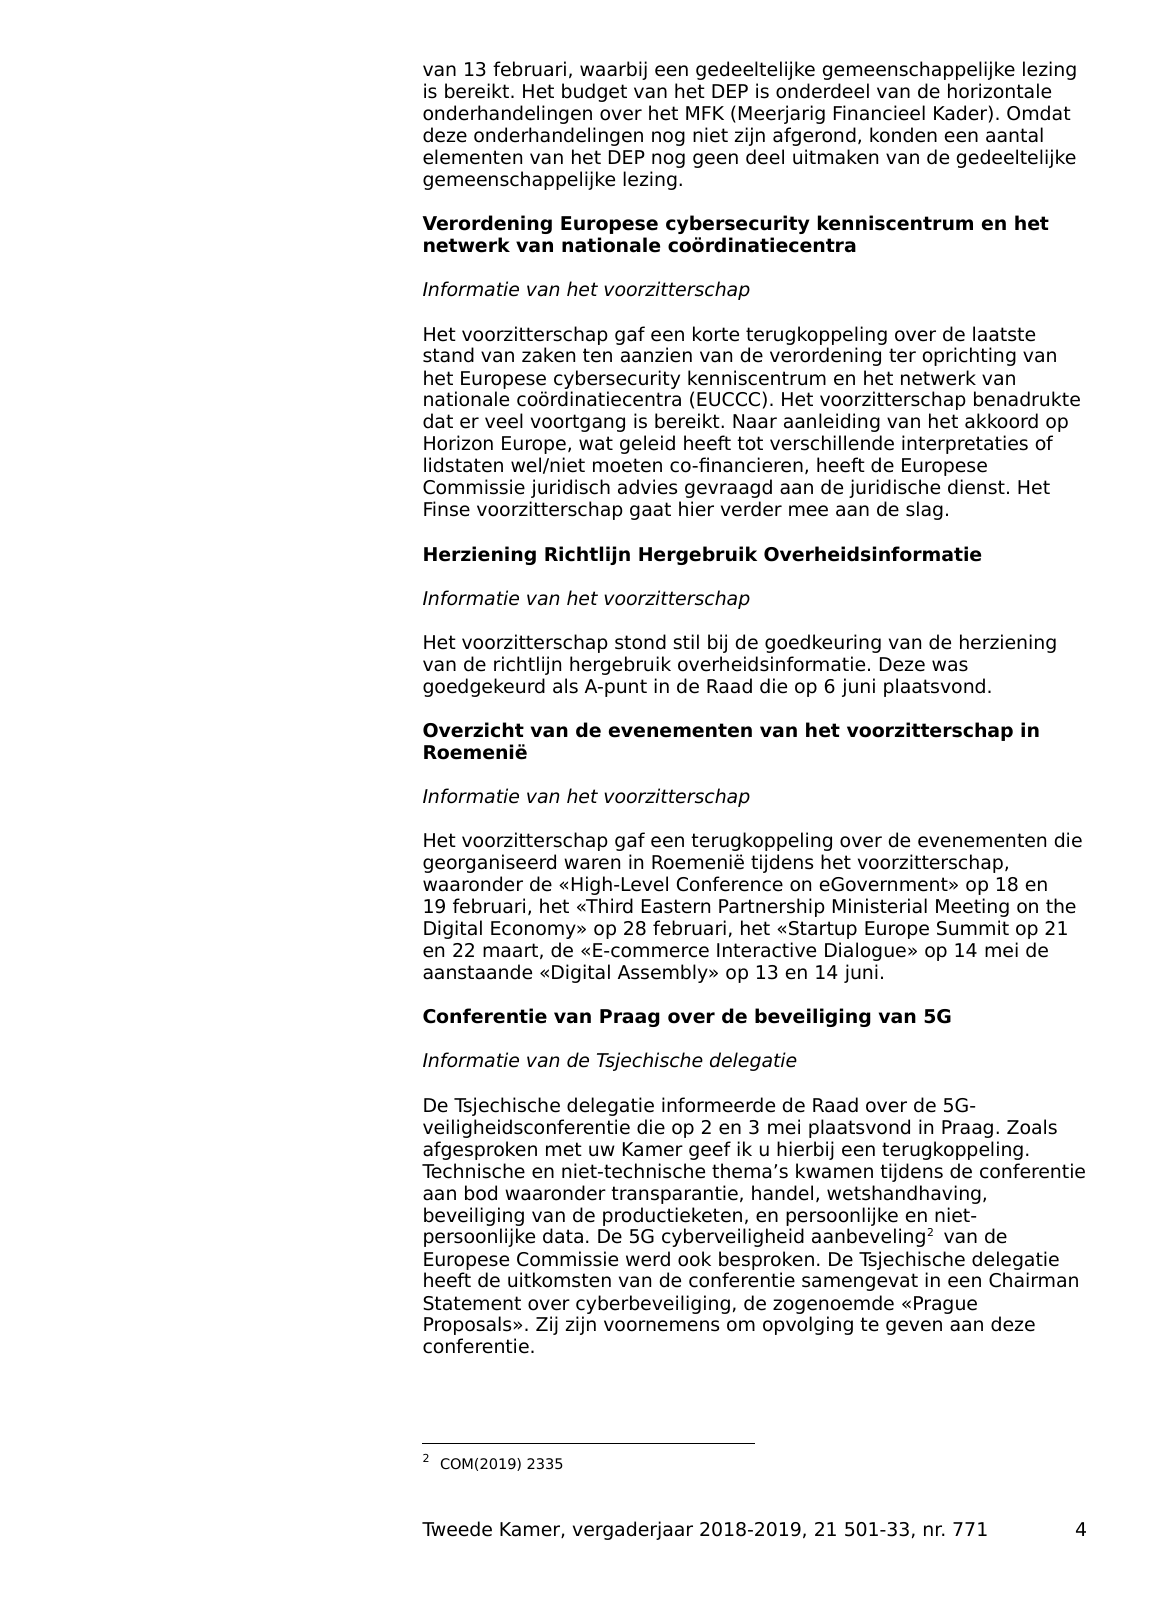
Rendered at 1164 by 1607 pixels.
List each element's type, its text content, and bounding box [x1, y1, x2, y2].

text Het voorzitterschap gaf een terugkoppeling over de evenementen die georganiseerd waren in Roemenië tijdens het voorzitterschap, waaronder de «High-Level Conference on eGovernment» op 18 en 19 februari, het «Third Eastern Partnership Ministerial Meeting on the Digital Economy» op 28 februari, het «Startup Europe Summit op 21 en 22 maart, de «E-commerce Interactive Dialogue» op 14 mei de aanstaande «Digital Assembly» op 13 en 14 juni. [422, 830, 1087, 984]
subtitle Conferentie van Praag over de beveiliging van 5G [422, 1006, 1087, 1028]
text Het voorzitterschap gaf een korte terugkoppeling over de laatste stand van zaken ten aanzien van de verordening ter oprichting van het Europese cybersecurity kenniscentrum en het netwerk van nationale coördinatiecentra (EUCCC). Het voorzitterschap benadrukte dat er veel voortgang is bereikt. Naar aanleiding van het akkoord op Horizon Europe, wat geleid heeft tot verschillende interpretaties of lidstaten wel/niet moeten co-financieren, heeft de Europese Commissie juridisch advies gevraagd aan de juridische dienst. Het Finse voorzitterschap gaat hier verder mee aan de slag. [422, 323, 1087, 521]
text COM(2019) 2335 [422, 1452, 1087, 1474]
subtitle Informatie van de Tsjechische delegatie [422, 1050, 1087, 1072]
text Het voorzitterschap stond stil bij de goedkeuring van de herziening van de richtlijn hergebruik overheidsinformatie. Deze was goedgekeurd als A-punt in de Raad die op 6 juni plaatsvond. [422, 632, 1087, 698]
subtitle Informatie van het voorzitterschap [422, 588, 1087, 609]
subtitle Informatie van het voorzitterschap [422, 786, 1087, 808]
subtitle Herziening Richtlijn Hergebruik Overheidsinformatie [422, 543, 1087, 565]
text De Tsjechische delegatie informeerde de Raad over de 5G-veiligheidsconferentie die op 2 en 3 mei plaatsvond in Praag. Zoals afgesproken met uw Kamer geef ik u hierbij een terugkoppeling. Technische en niet-technische thema’s kwamen tijdens de conferentie aan bod waaronder transparantie, handel, wetshandhaving, beveiliging van de productieketen, en persoonlijke en niet-persoonlijke data. De 5G cyberveiligheid aanbeveling van de Europese Commissie werd ook besproken. De Tsjechische delegatie heeft de uitkomsten van de conferentie samengevat in een Chairman Statement over cyberbeveiliging, de zogenoemde «Prague Proposals». Zij zijn voornemens om opvolging te geven aan deze conferentie. [422, 1094, 1087, 1358]
subtitle Informatie van het voorzitterschap [422, 279, 1087, 301]
subtitle Verordening Europese cybersecurity kenniscentrum en het netwerk van nationale coördinatiecentra [422, 213, 1087, 257]
text van 13 februari, waarbij een gedeeltelijke gemeenschappelijke lezing is bereikt. Het budget van het DEP is onderdeel van de horizontale onderhandelingen over het MFK (Meerjarig Financieel Kader). Omdat deze onderhandelingen nog niet zijn afgerond, konden een aantal elementen van het DEP nog geen deel uitmaken van de gedeeltelijke gemeenschappelijke lezing. [422, 59, 1087, 191]
subtitle Overzicht van de evenementen van het voorzitterschap in Roemenië [422, 720, 1087, 764]
